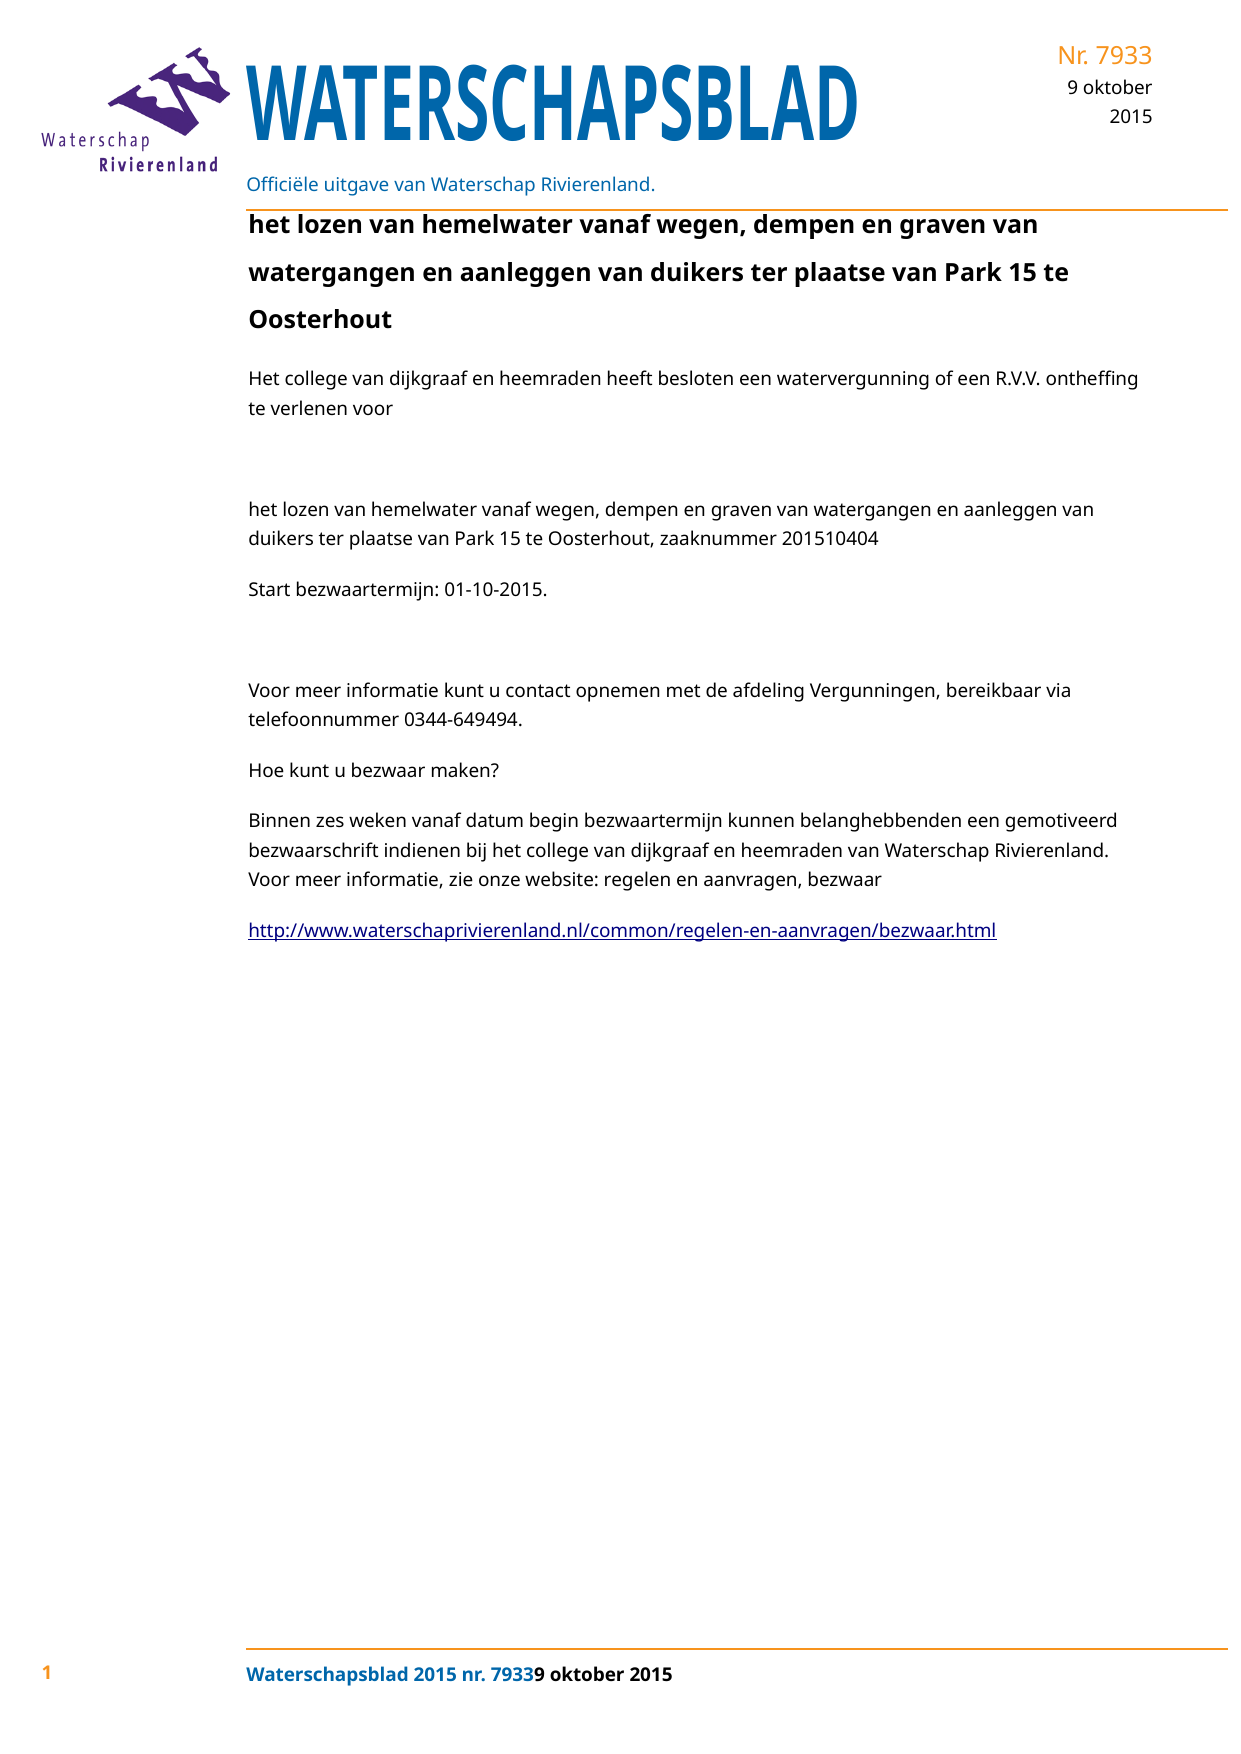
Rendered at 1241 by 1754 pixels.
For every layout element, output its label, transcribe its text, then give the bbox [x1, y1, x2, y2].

text het lozen van hemelwater vanaf wegen, dempen en graven van watergangen en aanleggen van duikers ter plaatse van Park 15 te Oosterhout [248, 211, 1152, 336]
text Het college van dijkgraaf en heemraden heeft besloten een watervergunning of een R.V.V. ontheffing te verlenen voor [248, 366, 1152, 421]
text Hoe kunt u bezwaar maken? [248, 757, 1152, 782]
text Binnen zes weken vanaf datum begin bezwaartermijn kunnen belanghebbenden een gemotiveerd bezwaarschrift indienen bij het college van dijkgraaf en heemraden van Waterschap Rivierenland. Voor meer informatie, zie onze website: regelen en aanvragen, bezwaar [248, 807, 1152, 892]
text http://www.waterschaprivierenland.nl/common/regelen-en-aanvragen/bezwaar.html [248, 917, 1152, 942]
text Voor meer informatie kunt u contact opnemen met de afdeling Vergunningen, bereikbaar via telefoonnummer 0344-649494. [248, 677, 1152, 732]
text Start bezwaartermijn: 01-10-2015. [248, 576, 1152, 602]
picture [41, 47, 231, 172]
text het lozen van hemelwater vanaf wegen, dempen en graven van watergangen en aanleggen van duikers ter plaatse van Park 15 te Oosterhout, zaaknummer 201510404 [248, 496, 1152, 551]
